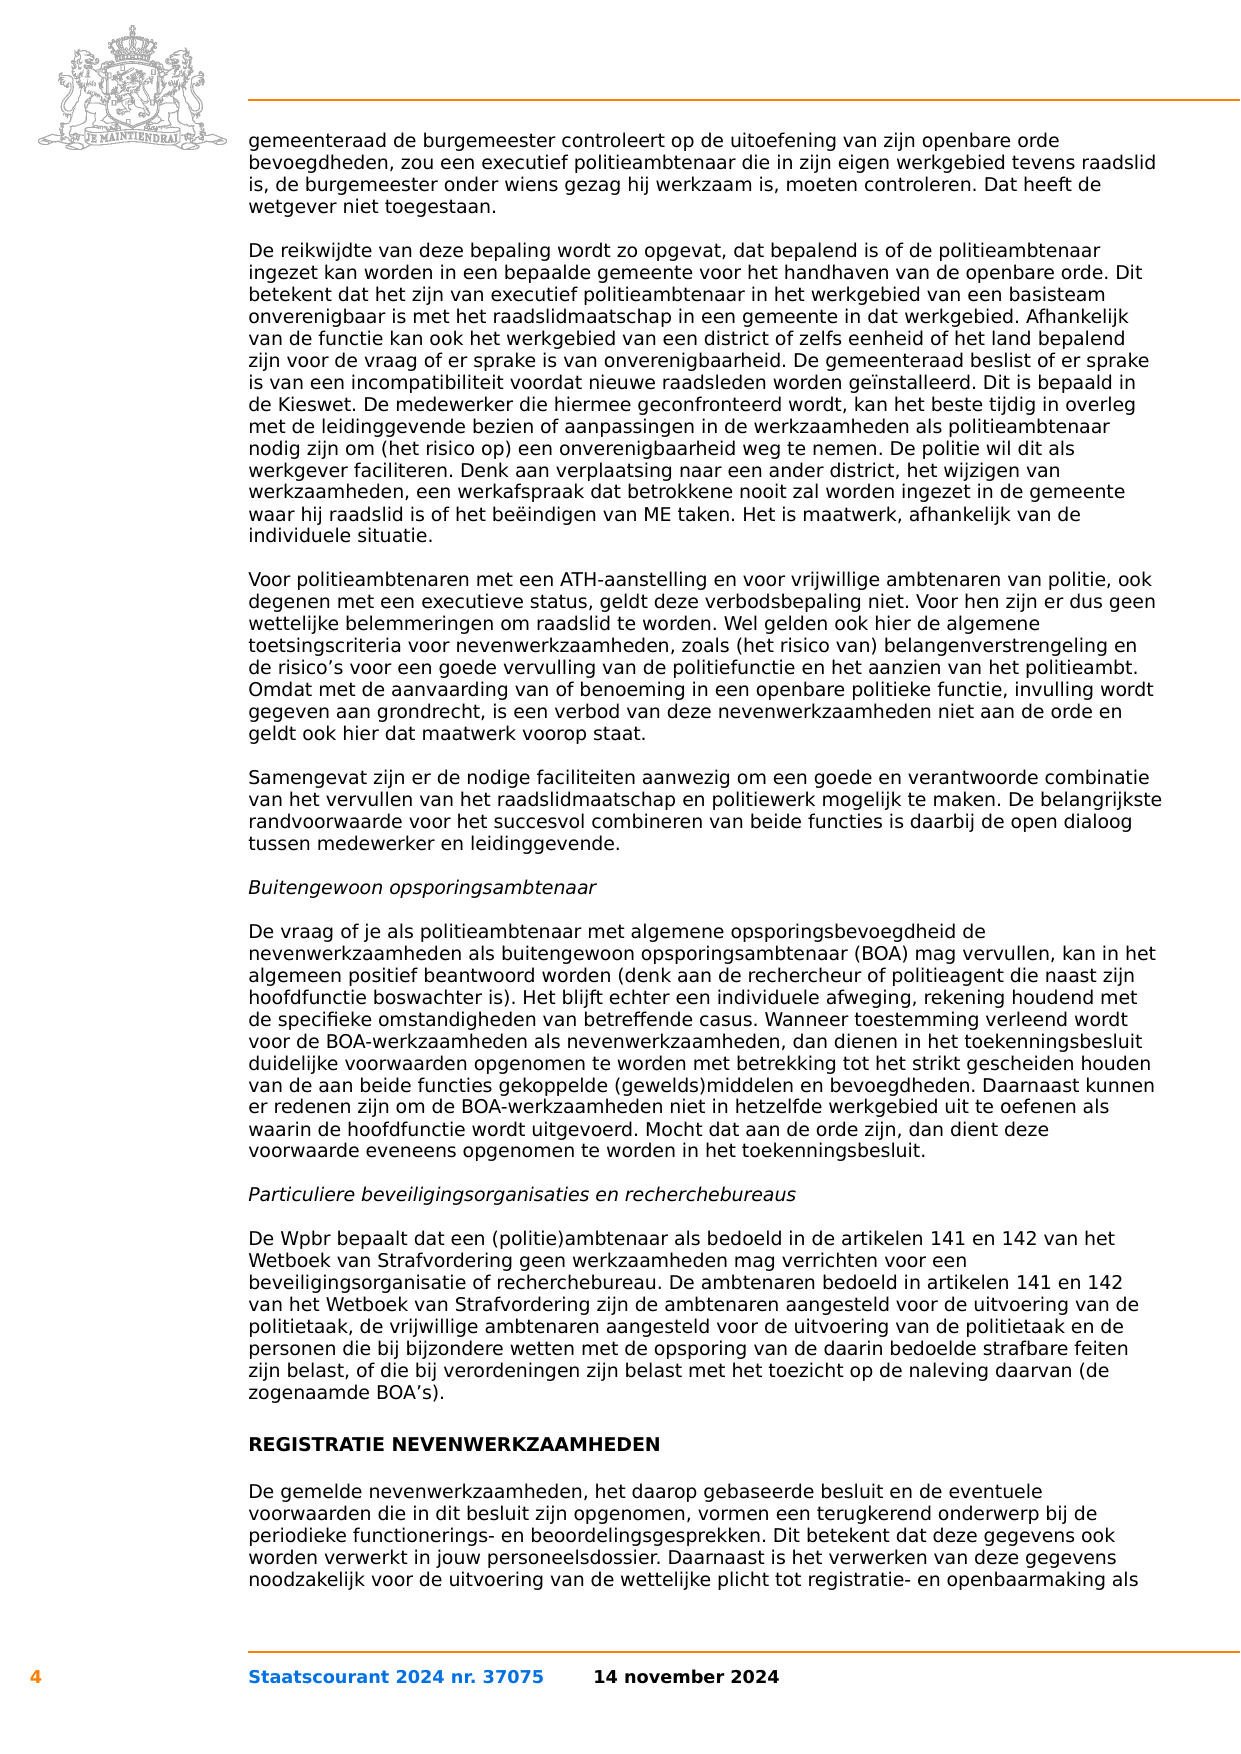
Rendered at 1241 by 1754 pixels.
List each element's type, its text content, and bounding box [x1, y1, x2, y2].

text De reikwijdte van deze bepaling wordt zo opgevat, dat bepalend is of de politieambtenaar ingezet kan worden in een bepaalde gemeente voor het handhaven van de openbare orde. Dit betekent dat het zijn van executief politieambtenaar in het werkgebied van een basisteam onverenigbaar is met het raadslidmaatschap in een gemeente in dat werkgebied. Afhankelijk van de functie kan ook het werkgebied van een district of zelfs eenheid of het land bepalend zijn voor de vraag of er sprake is van onverenigbaarheid. De gemeenteraad beslist of er sprake is van een incompatibiliteit voordat nieuwe raadsleden worden geïnstalleerd. Dit is bepaald in de Kieswet. De medewerker die hiermee geconfronteerd wordt, kan het beste tijdig in overleg met de leidinggevende bezien of aanpassingen in de werkzaamheden als politieambtenaar nodig zijn om (het risico op) een onverenigbaarheid weg te nemen. De politie wil dit als werkgever faciliteren. Denk aan verplaatsing naar een ander district, het wijzigen van werkzaamheden, een werkafspraak dat betrokkene nooit zal worden ingezet in de gemeente waar hij raadslid is of het beëindigen van ME taken. Het is maatwerk, afhankelijk van de individuele situatie. [248, 240, 1163, 547]
text gemeenteraad de burgemeester controleert op de uitoefening van zijn openbare orde bevoegdheden, zou een executief politieambtenaar die in zijn eigen werkgebied tevens raadslid is, de burgemeester onder wiens gezag hij werkzaam is, moeten controleren. Dat heeft de wetgever niet toegestaan. [248, 130, 1163, 218]
subtitle Particuliere beveiligingsorganisaties en recherchebureaus [248, 1184, 1163, 1206]
text De gemelde nevenwerkzaamheden, het daarop gebaseerde besluit en de eventuele voorwaarden die in dit besluit zijn opgenomen, vormen een terugkerend onderwerp bij de periodieke functionerings- en beoordelingsgesprekken. Dit betekent dat deze gegevens ook worden verwerkt in jouw personeelsdossier. Daarnaast is het verwerken van deze gegevens noodzakelijk voor de uitvoering van de wettelijke plicht tot registratie- en openbaarmaking als [248, 1481, 1163, 1591]
text Voor politieambtenaren met een ATH-aanstelling en voor vrijwillige ambtenaren van politie, ook degenen met een executieve status, geldt deze verbodsbepaling niet. Voor hen zijn er dus geen wettelijke belemmeringen om raadslid te worden. Wel gelden ook hier de algemene toetsingscriteria voor nevenwerkzaamheden, zoals (het risico van) belangenverstrengeling en de risico’s voor een goede vervulling van de politiefunctie en het aanzien van het politieambt. Omdat met de aanvaarding van of benoeming in een openbare politieke functie, invulling wordt gegeven aan grondrecht, is een verbod van deze nevenwerkzaamheden niet aan de orde en geldt ook hier dat maatwerk voorop staat. [248, 569, 1163, 745]
text De Wpbr bepaalt dat een (politie)ambtenaar als bedoeld in de artikelen 141 en 142 van het Wetboek van Strafvordering geen werkzaamheden mag verrichten voor een beveiligingsorganisatie of recherchebureau. De ambtenaren bedoeld in artikelen 141 en 142 van het Wetboek van Strafvordering zijn de ambtenaren aangesteld voor de uitvoering van de politietaak, de vrijwillige ambtenaren aangesteld voor de uitvoering van de politietaak en de personen die bij bijzondere wetten met de opsporing van de daarin bedoelde strafbare feiten zijn belast, of die bij verordeningen zijn belast met het toezicht op de naleving daarvan (de zogenaamde BOA’s). [248, 1228, 1163, 1404]
text Samengevat zijn er de nodige faciliteiten aanwezig om een goede en verantwoorde combinatie van het vervullen van het raadslidmaatschap en politiewerk mogelijk te maken. De belangrijkste randvoorwaarde voor het succesvol combineren van beide functies is daarbij de open dialoog tussen medewerker en leidinggevende. [248, 767, 1163, 855]
subtitle REGISTRATIE NEVENWERKZAAMHEDEN [248, 1434, 1163, 1456]
picture [38, 25, 227, 150]
text De vraag of je als politieambtenaar met algemene opsporingsbevoegdheid de nevenwerkzaamheden als buitengewoon opsporingsambtenaar (BOA) mag vervullen, kan in het algemeen positief beantwoord worden (denk aan de rechercheur of politieagent die naast zijn hoofdfunctie boswachter is). Het blijft echter een individuele afweging, rekening houdend met de specifieke omstandigheden van betreffende casus. Wanneer toestemming verleend wordt voor de BOA-werkzaamheden als nevenwerkzaamheden, dan dienen in het toekenningsbesluit duidelijke voorwaarden opgenomen te worden met betrekking tot het strikt gescheiden houden van de aan beide functies gekoppelde (gewelds)middelen en bevoegdheden. Daarnaast kunnen er redenen zijn om de BOA-werkzaamheden niet in hetzelfde werkgebied uit te oefenen als waarin de hoofdfunctie wordt uitgevoerd. Mocht dat aan de orde zijn, dan dient deze voorwaarde eveneens opgenomen te worden in het toekenningsbesluit. [248, 921, 1163, 1162]
subtitle Buitengewoon opsporingsambtenaar [248, 877, 1163, 899]
